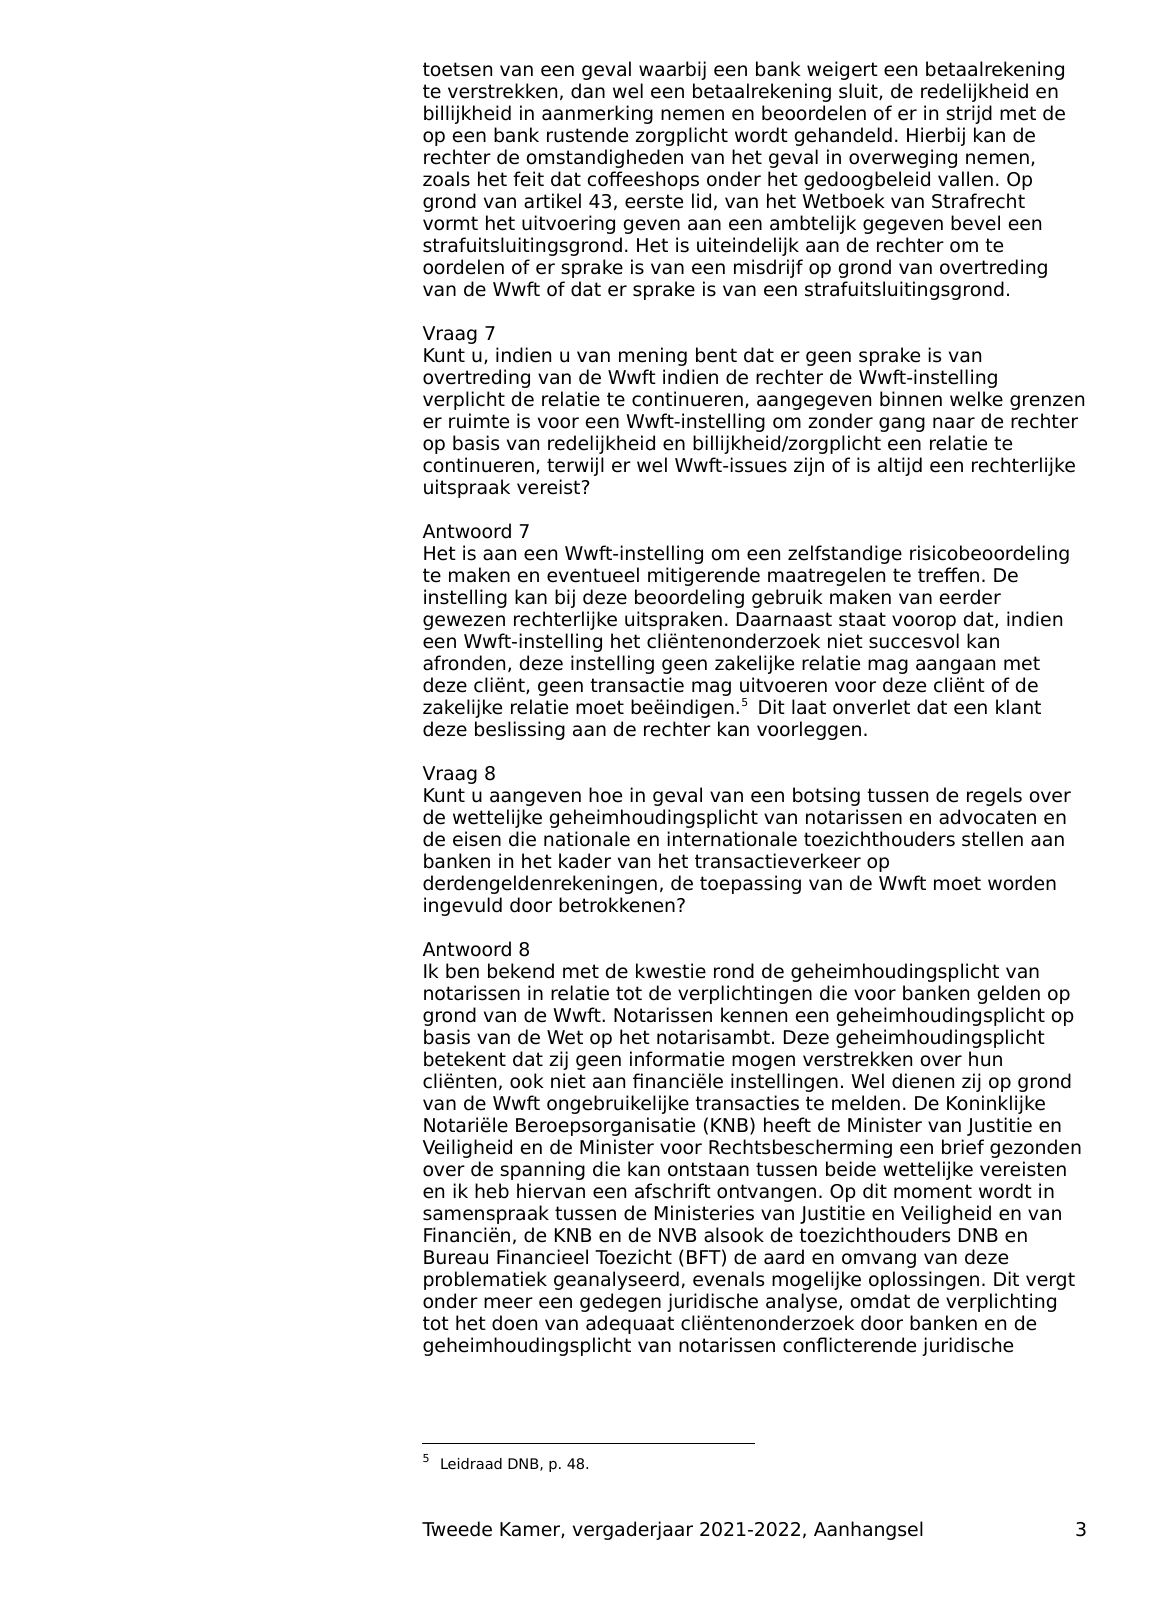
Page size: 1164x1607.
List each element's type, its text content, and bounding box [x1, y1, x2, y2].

text Antwoord 7 [422, 521, 1087, 543]
text Antwoord 8 [422, 939, 1087, 961]
text Leidraad DNB, p. 48. [422, 1452, 1087, 1474]
text toetsen van een geval waarbij een bank weigert een betaalrekening te verstrekken, dan wel een betaalrekening sluit, de redelijkheid en billijkheid in aanmerking nemen en beoordelen of er in strijd met de op een bank rustende zorgplicht wordt gehandeld. Hierbij kan de rechter de omstandigheden van het geval in overweging nemen, zoals het feit dat coffeeshops onder het gedoogbeleid vallen. Op grond van artikel 43, eerste lid, van het Wetboek van Strafrecht vormt het uitvoering geven aan een ambtelijk gegeven bevel een strafuitsluitingsgrond. Het is uiteindelijk aan de rechter om te oordelen of er sprake is van een misdrijf op grond van overtreding van de Wwft of dat er sprake is van een strafuitsluitingsgrond. [422, 59, 1087, 301]
text Ik ben bekend met de kwestie rond de geheimhoudingsplicht van notarissen in relatie tot de verplichtingen die voor banken gelden op grond van de Wwft. Notarissen kennen een geheimhoudingsplicht op basis van de Wet op het notarisambt. Deze geheimhoudingsplicht betekent dat zij geen informatie mogen verstrekken over hun cliënten, ook niet aan financiële instellingen. Wel dienen zij op grond van de Wwft ongebruikelijke transacties te melden. De Koninklijke Notariële Beroepsorganisatie (KNB) heeft de Minister van Justitie en Veiligheid en de Minister voor Rechtsbescherming een brief gezonden over de spanning die kan ontstaan tussen beide wettelijke vereisten en ik heb hiervan een afschrift ontvangen. Op dit moment wordt in samenspraak tussen de Ministeries van Justitie en Veiligheid en van Financiën, de KNB en de NVB alsook de toezichthouders DNB en Bureau Financieel Toezicht (BFT) de aard en omvang van deze problematiek geanalyseerd, evenals mogelijke oplossingen. Dit vergt onder meer een gedegen juridische analyse, omdat de verplichting tot het doen van adequaat cliëntenonderzoek door banken en de geheimhoudingsplicht van notarissen conflicterende juridische [422, 961, 1087, 1357]
text Kunt u aangeven hoe in geval van een botsing tussen de regels over de wettelijke geheimhoudingsplicht van notarissen en advocaten en de eisen die nationale en internationale toezichthouders stellen aan banken in het kader van het transactieverkeer op derdengeldenrekeningen, de toepassing van de Wwft moet worden ingevuld door betrokkenen? [422, 785, 1087, 917]
text Vraag 7 [422, 323, 1087, 345]
text Vraag 8 [422, 763, 1087, 785]
text Kunt u, indien u van mening bent dat er geen sprake is van overtreding van de Wwft indien de rechter de Wwft-instelling verplicht de relatie te continueren, aangegeven binnen welke grenzen er ruimte is voor een Wwft-instelling om zonder gang naar de rechter op basis van redelijkheid en billijkheid/zorgplicht een relatie te continueren, terwijl er wel Wwft-issues zijn of is altijd een rechterlijke uitspraak vereist? [422, 345, 1087, 499]
text Het is aan een Wwft-instelling om een zelfstandige risicobeoordeling te maken en eventueel mitigerende maatregelen te treffen. De instelling kan bij deze beoordeling gebruik maken van eerder gewezen rechterlijke uitspraken. Daarnaast staat voorop dat, indien een Wwft-instelling het cliëntenonderzoek niet succesvol kan afronden, deze instelling geen zakelijke relatie mag aangaan met deze cliënt, geen transactie mag uitvoeren voor deze cliënt of de zakelijke relatie moet beëindigen. Dit laat onverlet dat een klant deze beslissing aan de rechter kan voorleggen. [422, 543, 1087, 741]
